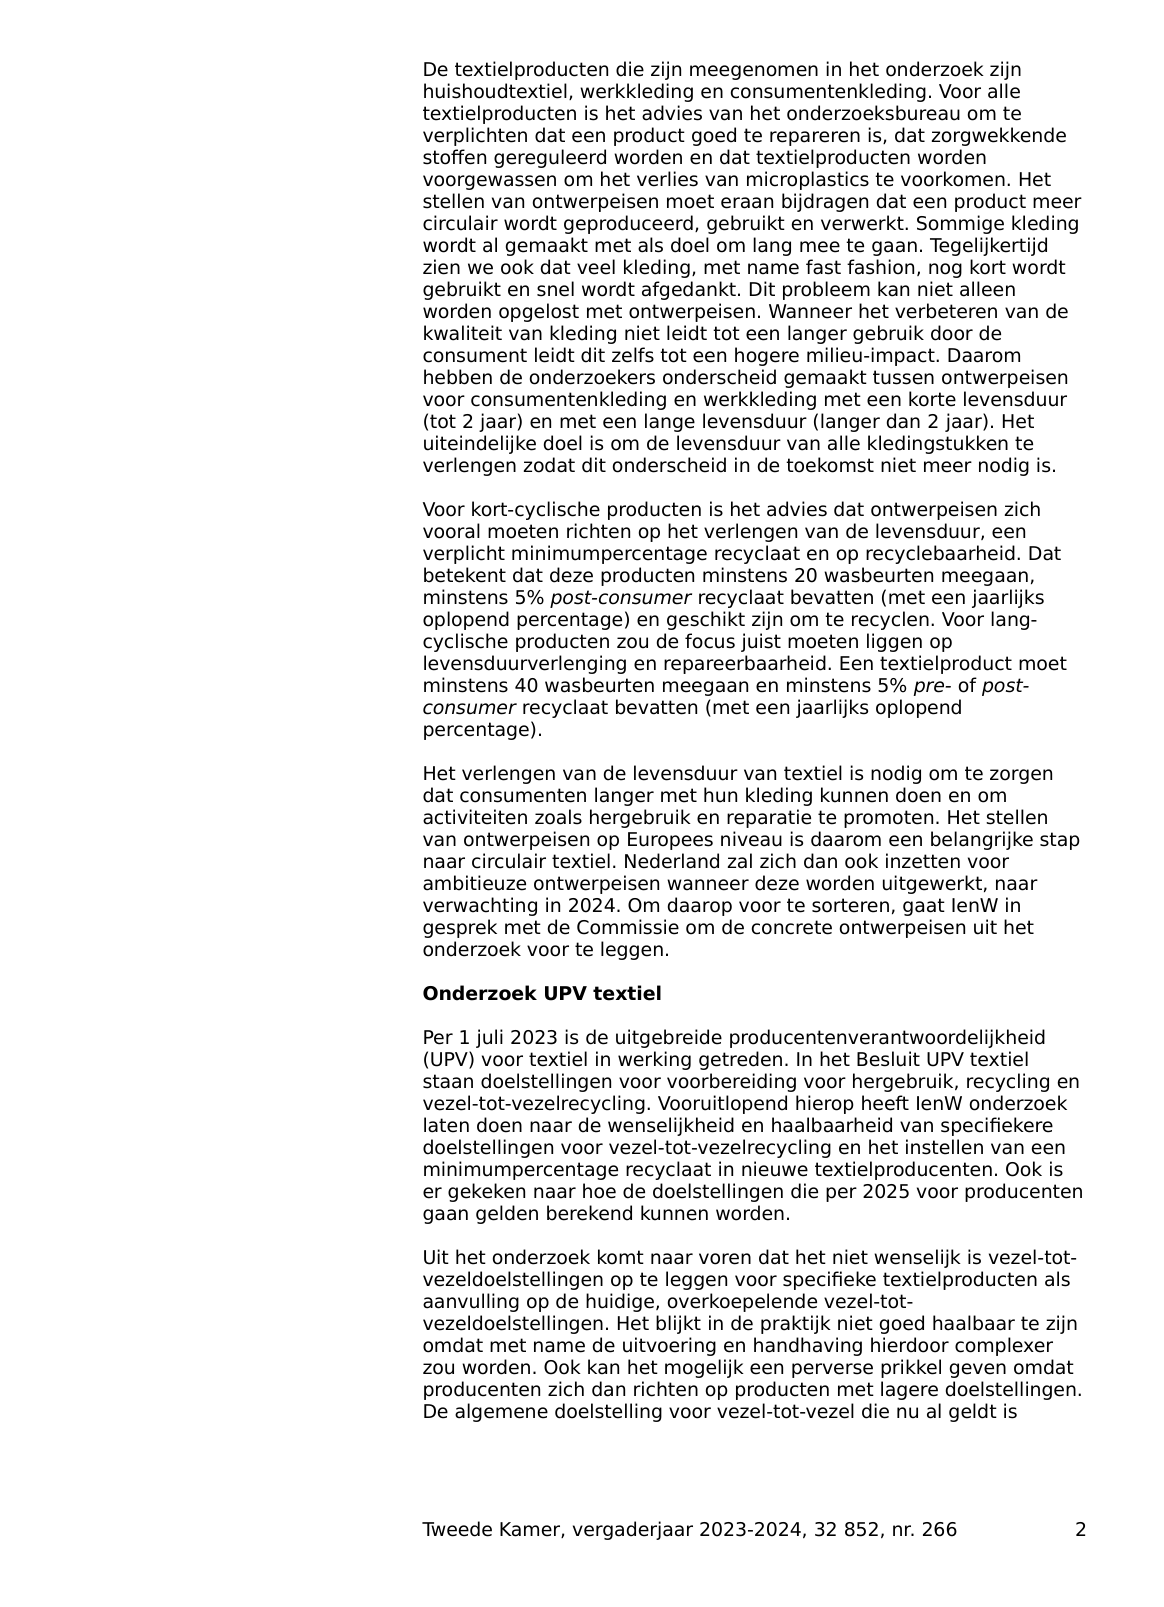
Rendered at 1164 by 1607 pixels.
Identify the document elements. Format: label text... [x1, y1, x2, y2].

text De textielproducten die zijn meegenomen in het onderzoek zijn huishoudtextiel, werkkleding en consumentenkleding. Voor alle textielproducten is het advies van het onderzoeksbureau om te verplichten dat een product goed te repareren is, dat zorgwekkende stoffen gereguleerd worden en dat textielproducten worden voorgewassen om het verlies van microplastics te voorkomen. Het stellen van ontwerpeisen moet eraan bijdragen dat een product meer circulair wordt geproduceerd, gebruikt en verwerkt. Sommige kleding wordt al gemaakt met als doel om lang mee te gaan. Tegelijkertijd zien we ook dat veel kleding, met name fast fashion, nog kort wordt gebruikt en snel wordt afgedankt. Dit probleem kan niet alleen worden opgelost met ontwerpeisen. Wanneer het verbeteren van de kwaliteit van kleding niet leidt tot een langer gebruik door de consument leidt dit zelfs tot een hogere milieu-impact. Daarom hebben de onderzoekers onderscheid gemaakt tussen ontwerpeisen voor consumentenkleding en werkkleding met een korte levensduur (tot 2 jaar) en met een lange levensduur (langer dan 2 jaar). Het uiteindelijke doel is om de levensduur van alle kledingstukken te verlengen zodat dit onderscheid in de toekomst niet meer nodig is. [422, 59, 1087, 477]
subtitle Onderzoek UPV textiel [422, 983, 1087, 1005]
text Voor kort-cyclische producten is het advies dat ontwerpeisen zich vooral moeten richten op het verlengen van de levensduur, een verplicht minimumpercentage recyclaat en op recyclebaarheid. Dat betekent dat deze producten minstens 20 wasbeurten meegaan, minstens 5% post-consumer recyclaat bevatten (met een jaarlijks oplopend percentage) en geschikt zijn om te recyclen. Voor lang-cyclische producten zou de focus juist moeten liggen op levensduurverlenging en repareerbaarheid. Een textielproduct moet minstens 40 wasbeurten meegaan en minstens 5% pre- of post-consumer recyclaat bevatten (met een jaarlijks oplopend percentage). [422, 499, 1087, 741]
text Per 1 juli 2023 is de uitgebreide producentenverantwoordelijkheid (UPV) voor textiel in werking getreden. In het Besluit UPV textiel staan doelstellingen voor voorbereiding voor hergebruik, recycling en vezel-tot-vezelrecycling. Vooruitlopend hierop heeft IenW onderzoek laten doen naar de wenselijkheid en haalbaarheid van specifiekere doelstellingen voor vezel-tot-vezelrecycling en het instellen van een minimumpercentage recyclaat in nieuwe textielproducenten. Ook is er gekeken naar hoe de doelstellingen die per 2025 voor producenten gaan gelden berekend kunnen worden. [422, 1027, 1087, 1225]
text Uit het onderzoek komt naar voren dat het niet wenselijk is vezel-tot-vezeldoelstellingen op te leggen voor specifieke textielproducten als aanvulling op de huidige, overkoepelende vezel-tot-vezeldoelstellingen. Het blijkt in de praktijk niet goed haalbaar te zijn omdat met name de uitvoering en handhaving hierdoor complexer zou worden. Ook kan het mogelijk een perverse prikkel geven omdat producenten zich dan richten op producten met lagere doelstellingen. De algemene doelstelling voor vezel-tot-vezel die nu al geldt is [422, 1247, 1087, 1423]
text Het verlengen van de levensduur van textiel is nodig om te zorgen dat consumenten langer met hun kleding kunnen doen en om activiteiten zoals hergebruik en reparatie te promoten. Het stellen van ontwerpeisen op Europees niveau is daarom een belangrijke stap naar circulair textiel. Nederland zal zich dan ook inzetten voor ambitieuze ontwerpeisen wanneer deze worden uitgewerkt, naar verwachting in 2024. Om daarop voor te sorteren, gaat IenW in gesprek met de Commissie om de concrete ontwerpeisen uit het onderzoek voor te leggen. [422, 763, 1087, 961]
